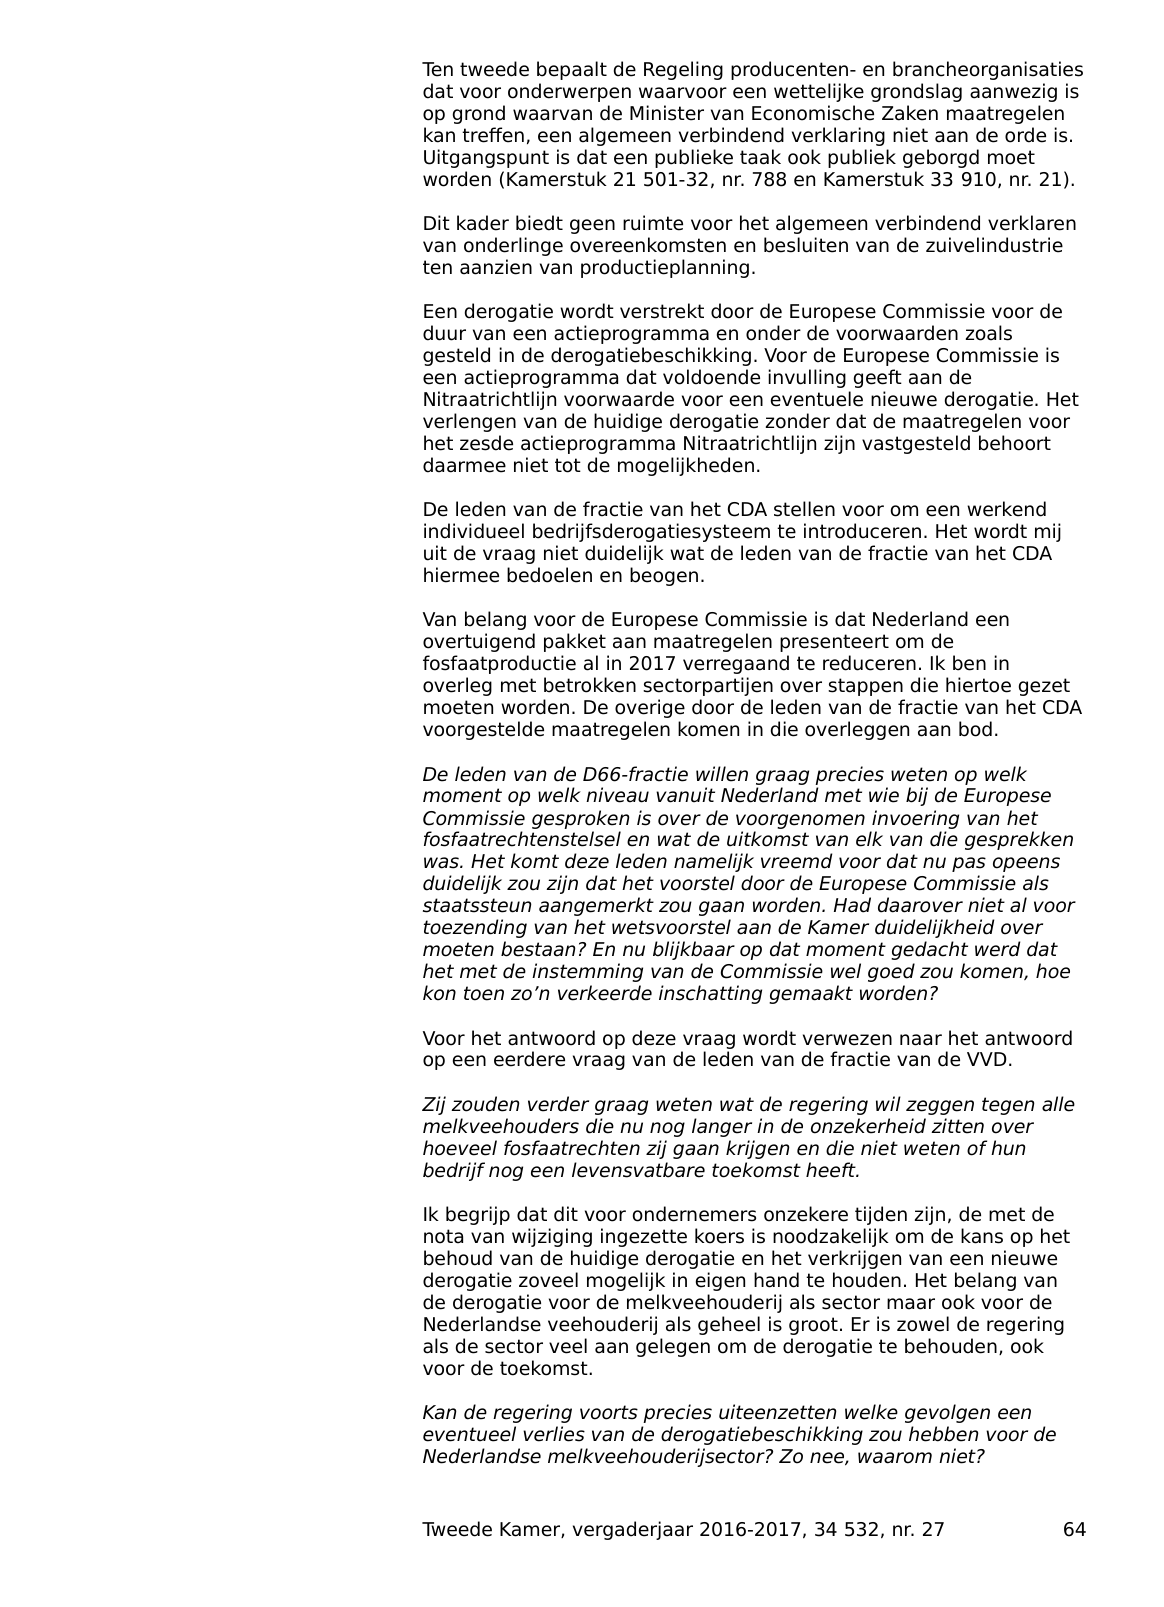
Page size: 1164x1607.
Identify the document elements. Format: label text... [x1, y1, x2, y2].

text Kan de regering voorts precies uiteenzetten welke gevolgen een eventueel verlies van de derogatiebeschikking zou hebben voor de Nederlandse melkveehouderijsector? Zo nee, waarom niet? [422, 1402, 1087, 1468]
text Ik begrijp dat dit voor ondernemers onzekere tijden zijn, de met de nota van wijziging ingezette koers is noodzakelijk om de kans op het behoud van de huidige derogatie en het verkrijgen van een nieuwe derogatie zoveel mogelijk in eigen hand te houden. Het belang van de derogatie voor de melkveehouderij als sector maar ook voor de Nederlandse veehouderij als geheel is groot. Er is zowel de regering als de sector veel aan gelegen om de derogatie te behouden, ook voor de toekomst. [422, 1204, 1087, 1379]
text De leden van de fractie van het CDA stellen voor om een werkend individueel bedrijfsderogatiesysteem te introduceren. Het wordt mij uit de vraag niet duidelijk wat de leden van de fractie van het CDA hiermee bedoelen en beogen. [422, 499, 1087, 587]
text Een derogatie wordt verstrekt door de Europese Commissie voor de duur van een actieprogramma en onder de voorwaarden zoals gesteld in de derogatiebeschikking. Voor de Europese Commissie is een actieprogramma dat voldoende invulling geeft aan de Nitraatrichtlijn voorwaarde voor een eventuele nieuwe derogatie. Het verlengen van de huidige derogatie zonder dat de maatregelen voor het zesde actieprogramma Nitraatrichtlijn zijn vastgesteld behoort daarmee niet tot de mogelijkheden. [422, 301, 1087, 477]
text Voor het antwoord op deze vraag wordt verwezen naar het antwoord op een eerdere vraag van de leden van de fractie van de VVD. [422, 1027, 1087, 1071]
text De leden van de D66-fractie willen graag precies weten op welk moment op welk niveau vanuit Nederland met wie bij de Europese Commissie gesproken is over de voorgenomen invoering van het fosfaatrechtenstelsel en wat de uitkomst van elk van die gesprekken was. Het komt deze leden namelijk vreemd voor dat nu pas opeens duidelijk zou zijn dat het voorstel door de Europese Commissie als staatssteun aangemerkt zou gaan worden. Had daarover niet al voor toezending van het wetsvoorstel aan de Kamer duidelijkheid over moeten bestaan? En nu blijkbaar op dat moment gedacht werd dat het met de instemming van de Commissie wel goed zou komen, hoe kon toen zo’n verkeerde inschatting gemaakt worden? [422, 763, 1087, 1005]
text Van belang voor de Europese Commissie is dat Nederland een overtuigend pakket aan maatregelen presenteert om de fosfaatproductie al in 2017 verregaand te reduceren. Ik ben in overleg met betrokken sectorpartijen over stappen die hiertoe gezet moeten worden. De overige door de leden van de fractie van het CDA voorgestelde maatregelen komen in die overleggen aan bod. [422, 609, 1087, 741]
text Ten tweede bepaalt de Regeling producenten- en brancheorganisaties dat voor onderwerpen waarvoor een wettelijke grondslag aanwezig is op grond waarvan de Minister van Economische Zaken maatregelen kan treffen, een algemeen verbindend verklaring niet aan de orde is. Uitgangspunt is dat een publieke taak ook publiek geborgd moet worden (Kamerstuk 21 501-32, nr. 788 en Kamerstuk 33 910, nr. 21). [422, 59, 1087, 191]
text Zij zouden verder graag weten wat de regering wil zeggen tegen alle melkveehouders die nu nog langer in de onzekerheid zitten over hoeveel fosfaatrechten zij gaan krijgen en die niet weten of hun bedrijf nog een levensvatbare toekomst heeft. [422, 1093, 1087, 1181]
text Dit kader biedt geen ruimte voor het algemeen verbindend verklaren van onderlinge overeenkomsten en besluiten van de zuivelindustrie ten aanzien van productieplanning. [422, 213, 1087, 279]
